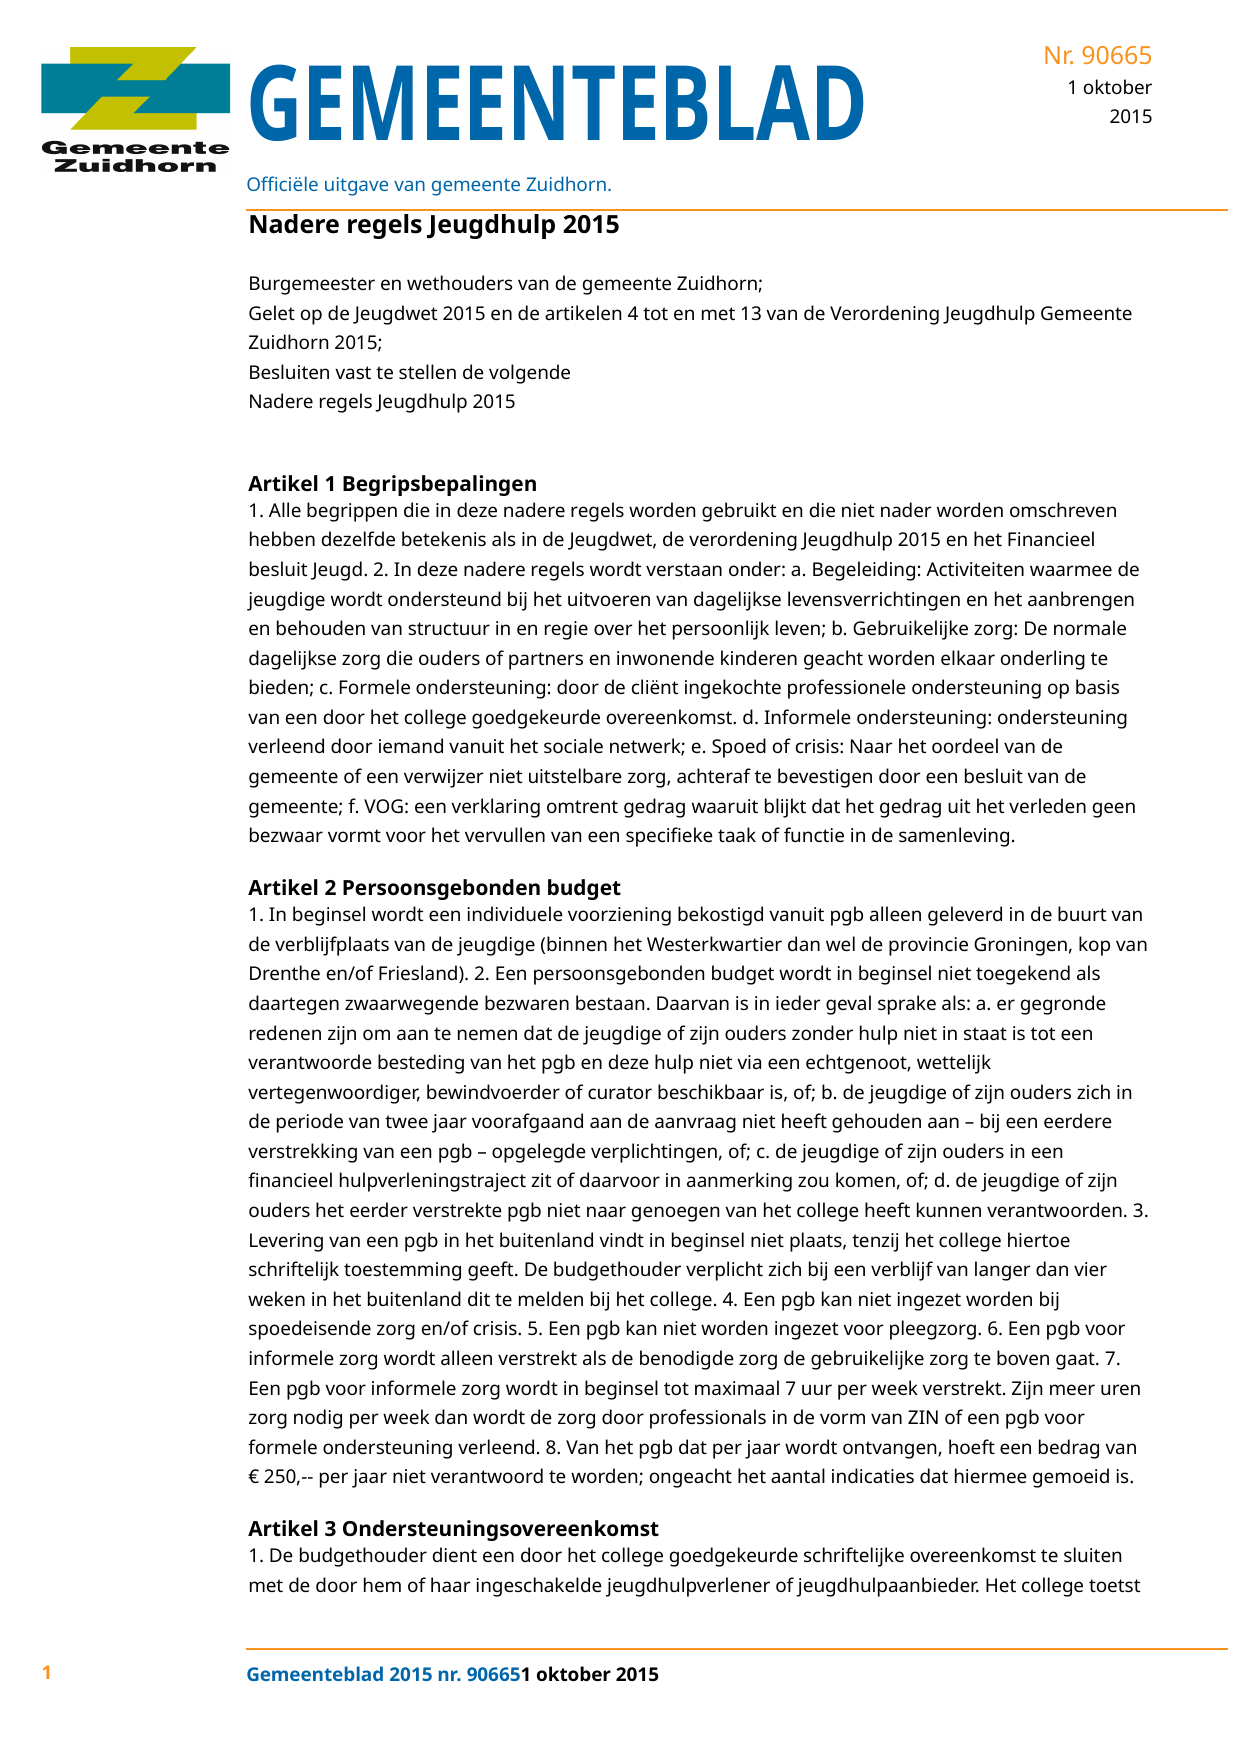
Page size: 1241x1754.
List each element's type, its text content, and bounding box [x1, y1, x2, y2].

text Nadere regels Jeugdhulp 2015 [248, 211, 1152, 241]
text Artikel 3 Ondersteuningsovereenkomst [248, 1514, 1152, 1542]
text Gelet op de Jeugdwet 2015 en de artikelen 4 tot en met 13 van de Verordening Jeugdhulp Gemeente Zuidhorn 2015; [248, 300, 1152, 355]
text 1. In beginsel wordt een individuele voorziening bekostigd vanuit pgb alleen geleverd in de buurt van de verblijfplaats van de jeugdige (binnen het Westerkwartier dan wel de provincie Groningen, kop van Drenthe en/of Friesland). 2. Een persoonsgebonden budget wordt in beginsel niet toegekend als daartegen zwaarwegende bezwaren bestaan. Daarvan is in ieder geval sprake als: a. er gegronde redenen zijn om aan te nemen dat de jeugdige of zijn ouders zonder hulp niet in staat is tot een verantwoorde besteding van het pgb en deze hulp niet via een echtgenoot, wettelijk vertegenwoordiger, bewindvoerder of curator beschikbaar is, of; b. de jeugdige of zijn ouders zich in de periode van twee jaar voorafgaand aan de aanvraag niet heeft gehouden aan – bij een eerdere verstrekking van een pgb – opgelegde verplichtingen, of; c. de jeugdige of zijn ouders in een financieel hulpverleningstraject zit of daarvoor in aanmerking zou komen, of; d. de jeugdige of zijn ouders het eerder verstrekte pgb niet naar genoegen van het college heeft kunnen verantwoorden. 3. Levering van een pgb in het buitenland vindt in beginsel niet plaats, tenzij het college hiertoe schriftelijk toestemming geeft. De budgethouder verplicht zich bij een verblijf van langer dan vier weken in het buitenland dit te melden bij het college. 4. Een pgb kan niet ingezet worden bij spoedeisende zorg en/of crisis. 5. Een pgb kan niet worden ingezet voor pleegzorg. 6. Een pgb voor informele zorg wordt alleen verstrekt als de benodigde zorg de gebruikelijke zorg te boven gaat. 7. Een pgb voor informele zorg wordt in beginsel tot maximaal 7 uur per week verstrekt. Zijn meer uren zorg nodig per week dan wordt de zorg door professionals in de vorm van ZIN of een pgb voor formele ondersteuning verleend. 8. Van het pgb dat per jaar wordt ontvangen, hoeft een bedrag van € 250,-- per jaar niet verantwoord te worden; ongeacht het aantal indicaties dat hiermee gemoeid is. [248, 901, 1152, 1489]
text 1. De budgethouder dient een door het college goedgekeurde schriftelijke overeenkomst te sluiten met de door hem of haar ingeschakelde jeugdhulpverlener of jeugdhulpaanbieder. Het college toetst [248, 1542, 1152, 1598]
text Besluiten vast te stellen de volgende [248, 359, 1152, 385]
text Nadere regels Jeugdhulp 2015 [248, 389, 1152, 414]
text Artikel 1 Begripsbepalingen [248, 469, 1152, 497]
text 1. Alle begrippen die in deze nadere regels worden gebruikt en die niet nader worden omschreven hebben dezelfde betekenis als in de Jeugdwet, de verordening Jeugdhulp 2015 en het Financieel besluit Jeugd. 2. In deze nadere regels wordt verstaan onder: a. Begeleiding: Activiteiten waarmee de jeugdige wordt ondersteund bij het uitvoeren van dagelijkse levensverrichtingen en het aanbrengen en behouden van structuur in en regie over het persoonlijk leven; b. Gebruikelijke zorg: De normale dagelijkse zorg die ouders of partners en inwonende kinderen geacht worden elkaar onderling te bieden; c. Formele ondersteuning: door de cliënt ingekochte professionele ondersteuning op basis van een door het college goedgekeurde overeenkomst. d. Informele ondersteuning: ondersteuning verleend door iemand vanuit het sociale netwerk; e. Spoed of crisis: Naar het oordeel van de gemeente of een verwijzer niet uitstelbare zorg, achteraf te bevestigen door een besluit van de gemeente; f. VOG: een verklaring omtrent gedrag waaruit blijkt dat het gedrag uit het verleden geen bezwaar vormt voor het vervullen van een specifieke taak of functie in de samenleving. [248, 497, 1152, 848]
text Burgemeester en wethouders van de gemeente Zuidhorn; [248, 270, 1152, 296]
text Artikel 2 Persoonsgebonden budget [248, 873, 1152, 901]
picture [41, 47, 231, 172]
